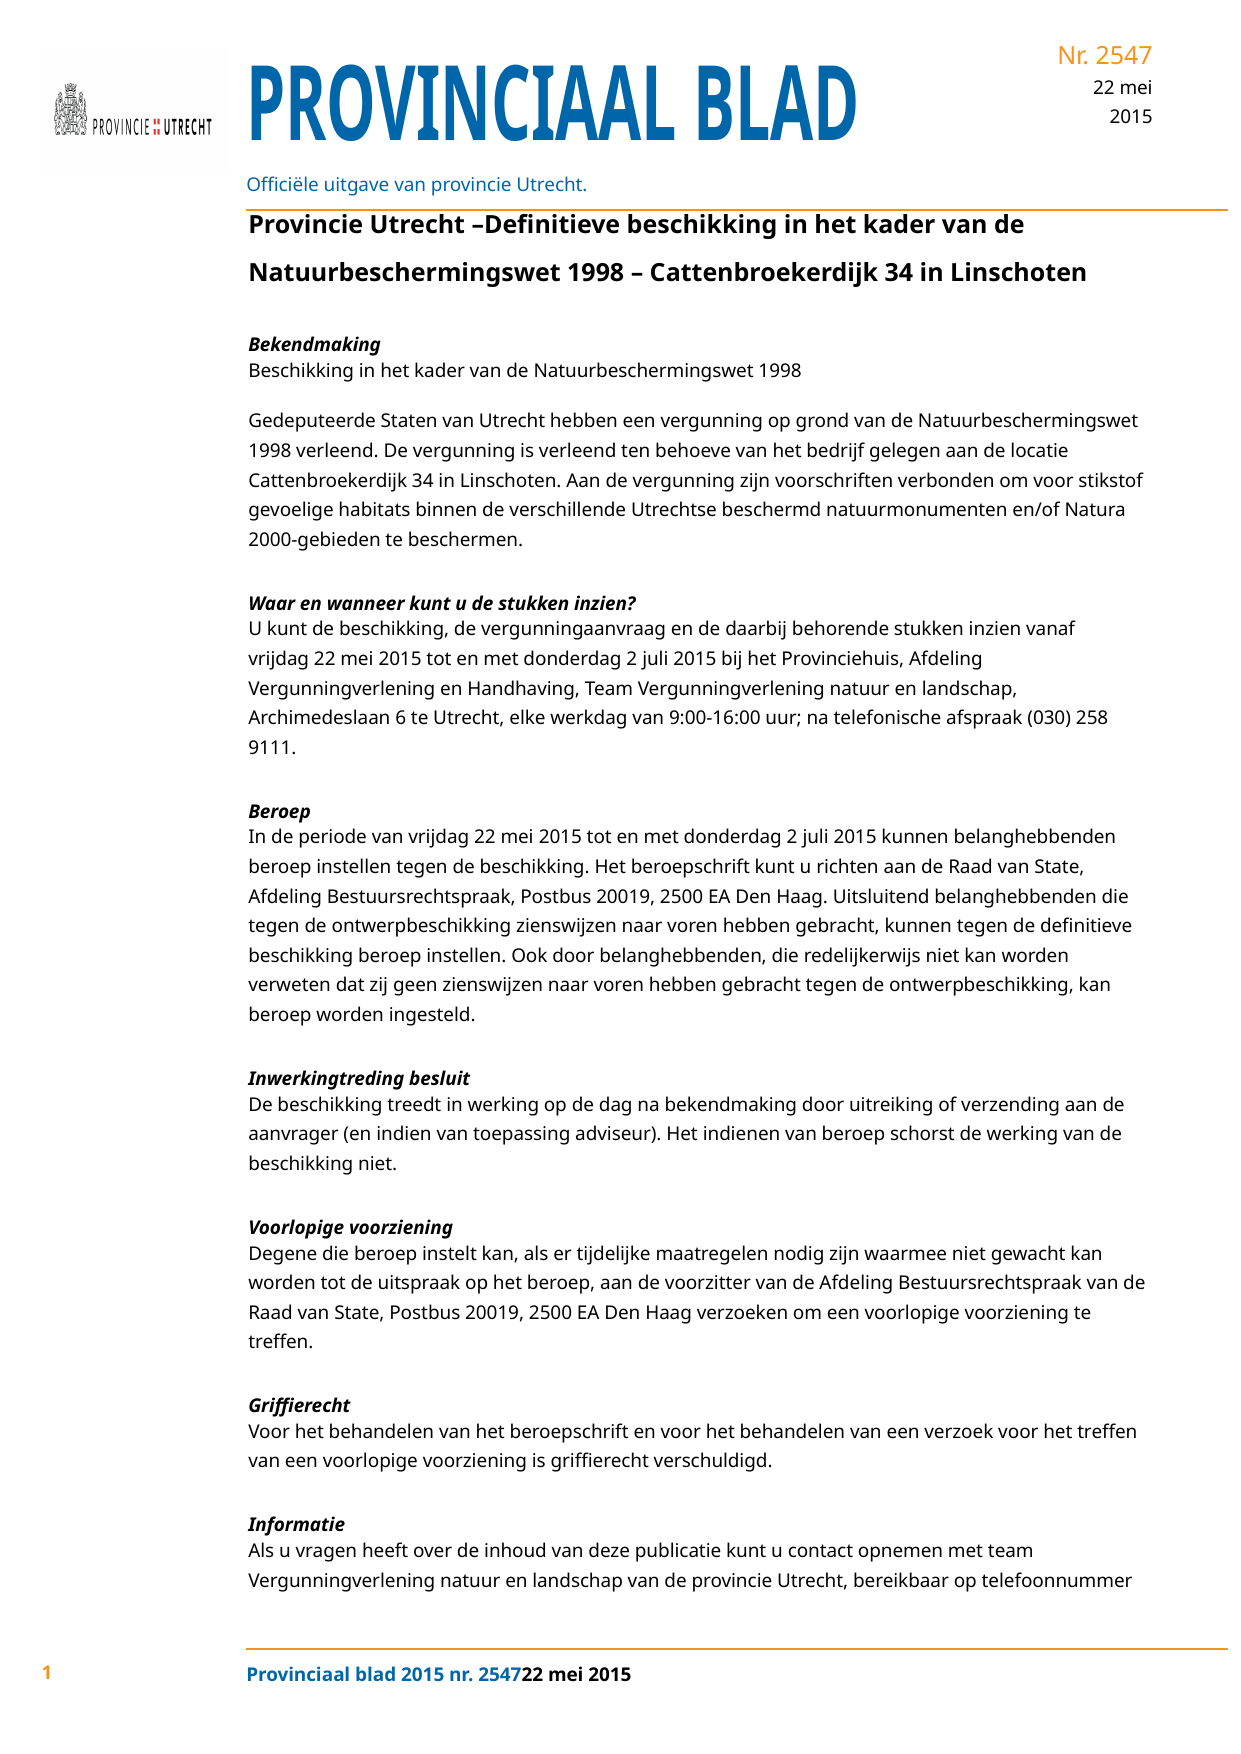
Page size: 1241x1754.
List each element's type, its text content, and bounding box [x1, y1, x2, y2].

text Waar en wanneer kunt u de stukken inzien? [248, 590, 1152, 616]
text Voor het behandelen van het beroepschrift en voor het behandelen van een verzoek voor het treffen van een voorlopige voorziening is griffierecht verschuldigd. [248, 1418, 1152, 1473]
text Voorlopige voorziening [248, 1214, 1152, 1240]
text Als u vragen heeft over de inhoud van deze publicatie kunt u contact opnemen met team Vergunningverlening natuur en landschap van de provincie Utrecht, bereikbaar op telefoonnummer [248, 1537, 1152, 1593]
text Provincie Utrecht –Definitieve beschikking in het kader van de Natuurbeschermingswet 1998 – Cattenbroekerdijk 34 in Linschoten [248, 211, 1152, 288]
text De beschikking treedt in werking op de dag na bekendmaking door uitreiking of verzending aan de aanvrager (en indien van toepassing adviseur). Het indienen van beroep schorst de werking van de beschikking niet. [248, 1091, 1152, 1176]
text Bekendmaking [248, 331, 1152, 357]
picture [41, 47, 231, 172]
text Beschikking in het kader van de Natuurbeschermingswet 1998 [248, 357, 1152, 383]
text Griffierecht [248, 1392, 1152, 1418]
text In de periode van vrijdag 22 mei 2015 tot en met donderdag 2 juli 2015 kunnen belanghebbenden beroep instellen tegen de beschikking. Het beroepschrift kunt u richten aan de Raad van State, Afdeling Bestuursrechtspraak, Postbus 20019, 2500 EA Den Haag. Uitsluitend belanghebbenden die tegen de ontwerpbeschikking zienswijzen naar voren hebben gebracht, kunnen tegen de definitieve beschikking beroep instellen. Ook door belanghebbenden, die redelijkerwijs niet kan worden verweten dat zij geen zienswijzen naar voren hebben gebracht tegen de ontwerpbeschikking, kan beroep worden ingesteld. [248, 824, 1152, 1027]
text Gedeputeerde Staten van Utrecht hebben een vergunning op grond van de Natuurbeschermingswet 1998 verleend. De vergunning is verleend ten behoeve van het bedrijf gelegen aan de locatie Cattenbroekerdijk 34 in Linschoten. Aan de vergunning zijn voorschriften verbonden om voor stikstof gevoelige habitats binnen de verschillende Utrechtse beschermd natuurmonumenten en/of Natura 2000-gebieden te beschermen. [248, 408, 1152, 552]
text Inwerkingtreding besluit [248, 1065, 1152, 1091]
text U kunt de beschikking, de vergunningaanvraag en de daarbij behorende stukken inzien vanaf vrijdag 22 mei 2015 tot en met donderdag 2 juli 2015 bij het Provinciehuis, Afdeling Vergunningverlening en Handhaving, Team Vergunningverlening natuur en landschap, Archimedeslaan 6 te Utrecht, elke werkdag van 9:00-16:00 uur; na telefonische afspraak (030) 258 9111. [248, 616, 1152, 760]
text Beroep [248, 798, 1152, 824]
text Degene die beroep instelt kan, als er tijdelijke maatregelen nodig zijn waarmee niet gewacht kan worden tot de uitspraak op het beroep, aan de voorzitter van de Afdeling Bestuursrechtspraak van de Raad van State, Postbus 20019, 2500 EA Den Haag verzoeken om een voorlopige voorziening te treffen. [248, 1240, 1152, 1354]
text Informatie [248, 1512, 1152, 1537]
